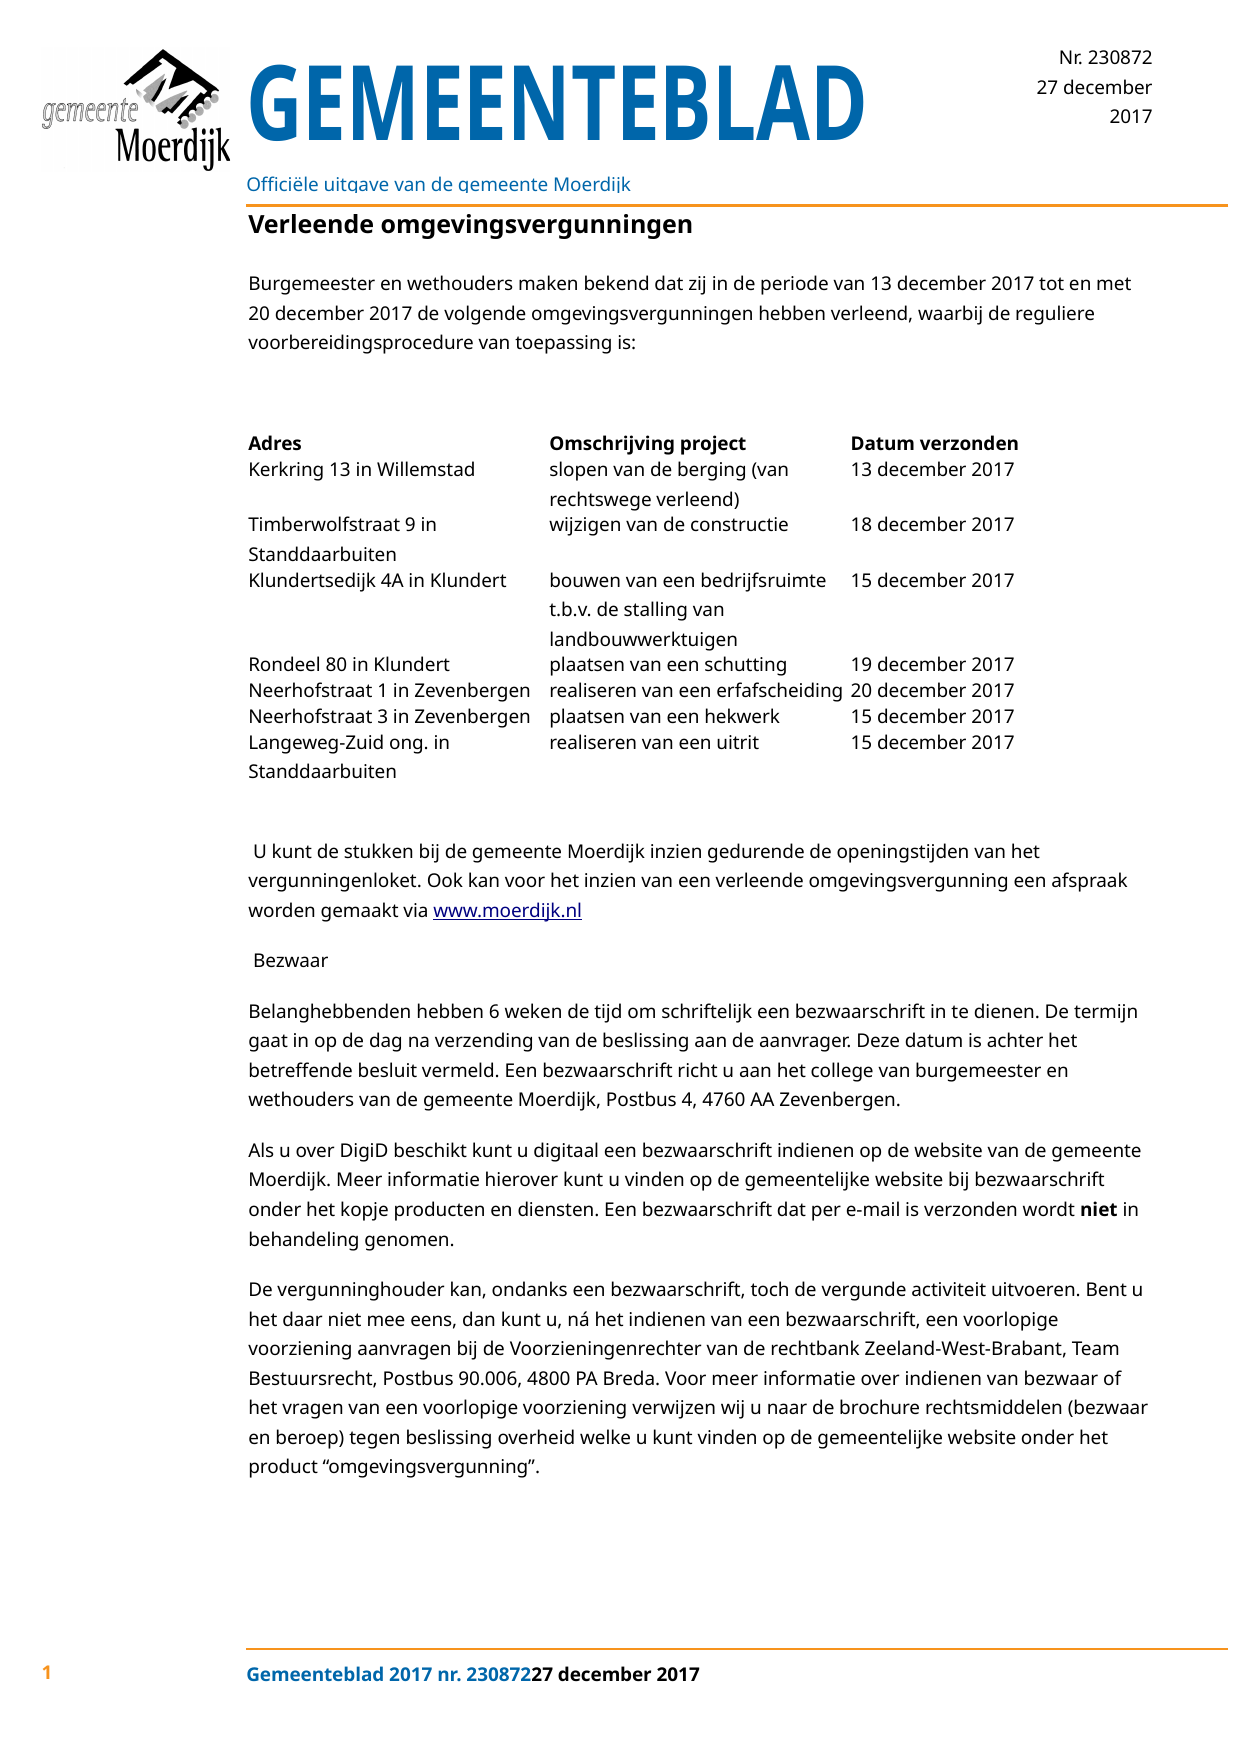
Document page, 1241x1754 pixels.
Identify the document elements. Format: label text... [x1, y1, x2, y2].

table_cell wijzigen van de constructie [549, 511, 850, 567]
text Verleende omgevingsvergunningen [248, 207, 1152, 241]
table_cell plaatsen van een schutting [549, 652, 850, 677]
text Belanghebbenden hebben 6 weken de tijd om schriftelijk een bezwaarschrift in te dienen. De termijn gaat in op de dag na verzending van de beslissing aan de aanvrager. Deze datum is achter het betreffende besluit vermeld. Een bezwaarschrift richt u aan het college van burgemeester en wethouders van de gemeente Moerdijk, Postbus 4, 4760 AA Zevenbergen. [248, 998, 1152, 1112]
table_cell 15 december 2017 [850, 703, 1152, 729]
text De vergunninghouder kan, ondanks een bezwaarschrift, toch de vergunde activiteit uitvoeren. Bent u het daar niet mee eens, dan kunt u, ná het indienen van een bezwaarschrift, een voorlopige voorziening aanvragen bij de Voorzieningenrechter van de rechtbank Zeeland-West-Brabant, Team Bestuursrecht, Postbus 90.006, 4800 PA Breda. Voor meer informatie over indienen van bezwaar of het vragen van een voorlopige voorziening verwijzen wij u naar de brochure rechtsmiddelen (bezwaar en beroep) tegen beslissing overheid welke u kunt vinden op de gemeentelijke website onder het product “omgevingsvergunning”. [248, 1276, 1152, 1479]
table_cell 15 december 2017 [850, 567, 1152, 652]
text Als u over DigiD beschikt kunt u digitaal een bezwaarschrift indienen op de website van de gemeente Moerdijk. Meer informatie hierover kunt u vinden op de gemeentelijke website bij bezwaarschrift onder het kopje producten en diensten. Een bezwaarschrift dat per e-mail is verzonden wordt niet in behandeling genomen. [248, 1137, 1152, 1251]
table_cell 18 december 2017 [850, 511, 1152, 567]
table_cell plaatsen van een hekwerk [549, 703, 850, 729]
table_cell Langeweg-Zuid ong. in Standdaarbuiten [248, 729, 549, 784]
table_header Datum verzonden [850, 430, 1152, 456]
text Burgemeester en wethouders maken bekend dat zij in de periode van 13 december 2017 tot en met 20 december 2017 de volgende omgevingsvergunningen hebben verleend, waarbij de reguliere voorbereidingsprocedure van toepassing is: [248, 270, 1152, 355]
table_header Adres [248, 430, 549, 456]
table_cell Kerkring 13 in Willemstad [248, 456, 549, 511]
table_cell 19 december 2017 [850, 652, 1152, 677]
table_cell slopen van de berging (van rechtswege verleend) [549, 456, 850, 511]
table_header Omschrijving project [549, 430, 850, 456]
table_cell bouwen van een bedrijfsruimte t.b.v. de stalling van landbouwwerktuigen [549, 567, 850, 652]
picture [41, 47, 231, 172]
text U kunt de stukken bij de gemeente Moerdijk inzien gedurende de openingstijden van het vergunningenloket. Ook kan voor het inzien van een verleende omgevingsvergunning een afspraak worden gemaakt via www.moerdijk.nl [248, 838, 1152, 923]
table_cell Klundertsedijk 4A in Klundert [248, 567, 549, 652]
table_cell Rondeel 80 in Klundert [248, 652, 549, 677]
table_cell 13 december 2017 [850, 456, 1152, 511]
table_cell Neerhofstraat 3 in Zevenbergen [248, 703, 549, 729]
table_cell Neerhofstraat 1 in Zevenbergen [248, 678, 549, 703]
table_cell realiseren van een erfafscheiding [549, 678, 850, 703]
text Bezwaar [248, 947, 1152, 973]
table_cell 20 december 2017 [850, 678, 1152, 703]
table_cell Timberwolfstraat 9 in Standdaarbuiten [248, 511, 549, 567]
table_cell realiseren van een uitrit [549, 729, 850, 784]
table_cell 15 december 2017 [850, 729, 1152, 784]
